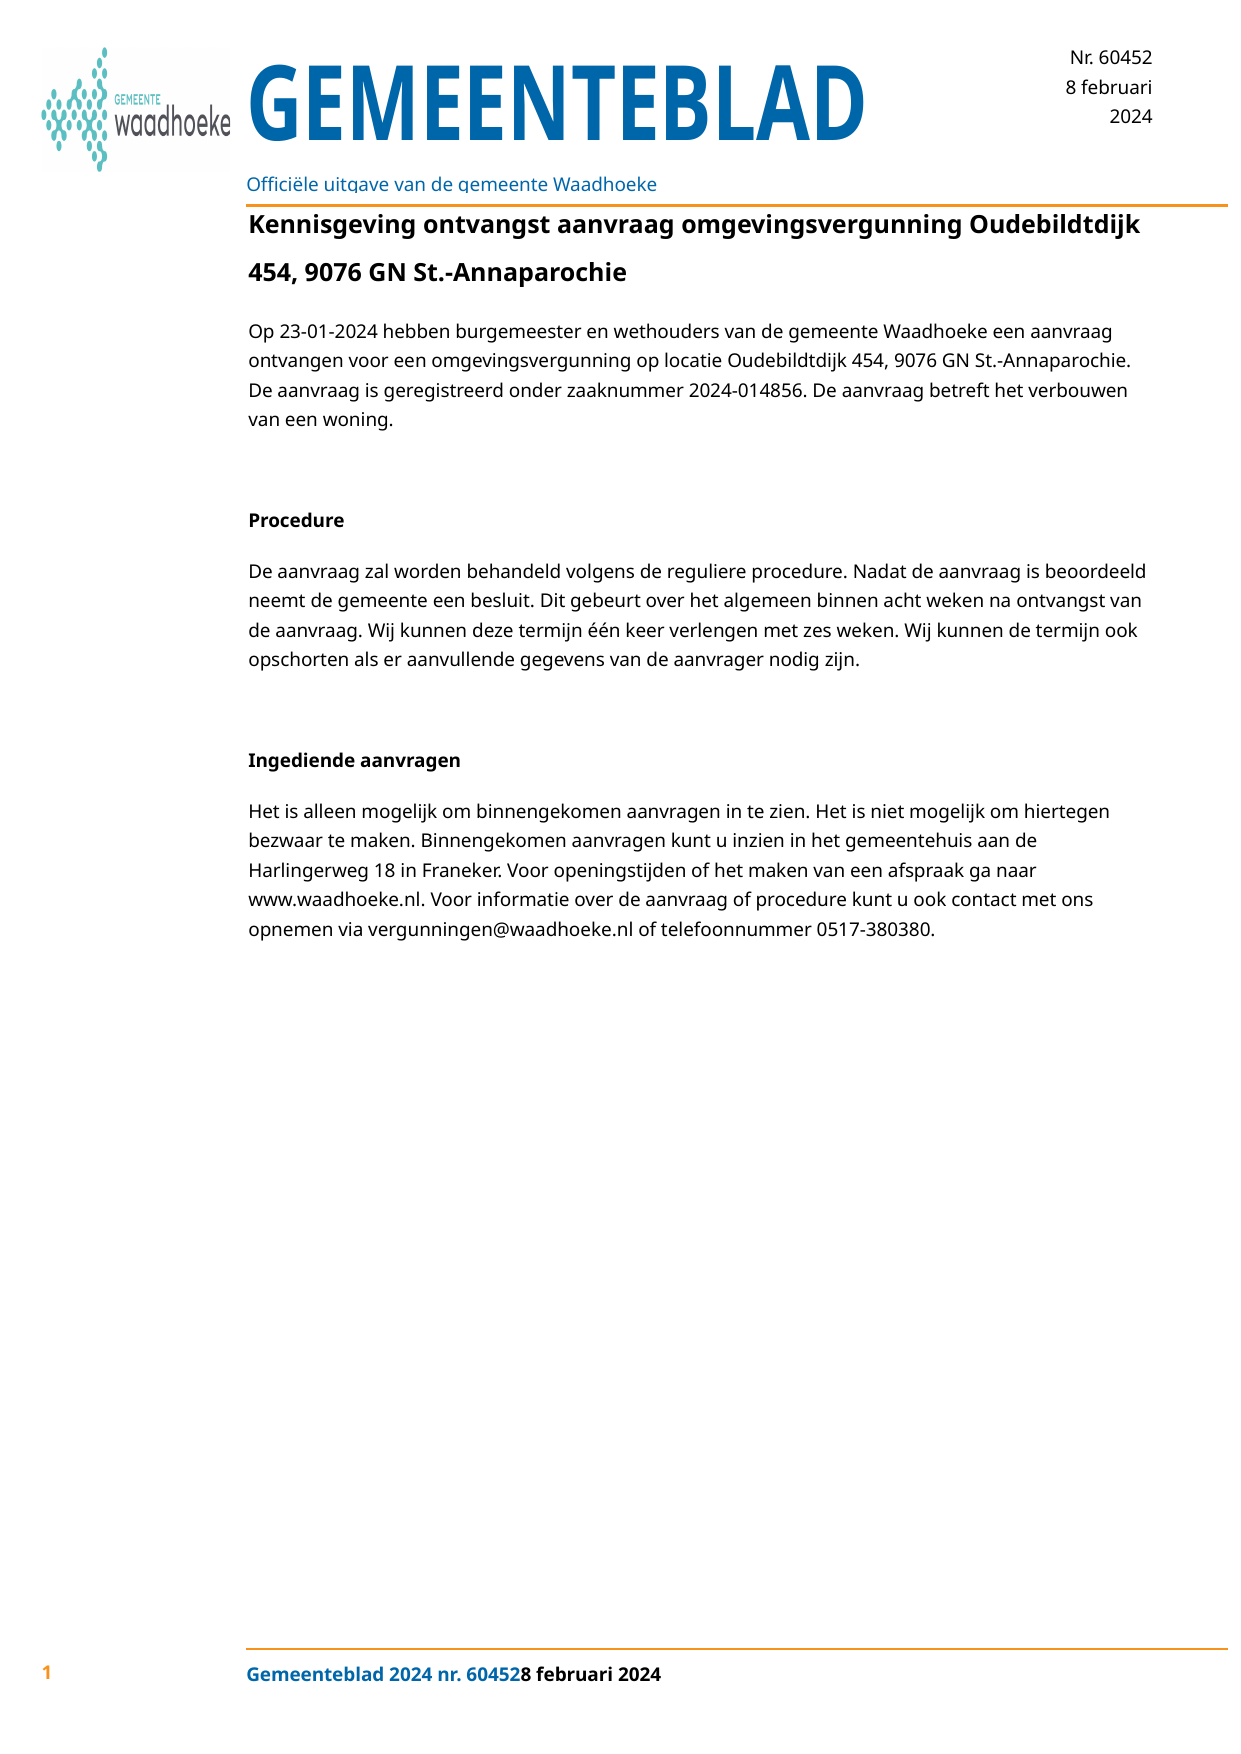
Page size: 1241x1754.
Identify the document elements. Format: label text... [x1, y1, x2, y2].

picture [41, 47, 231, 172]
text Op 23-01-2024 hebben burgemeester en wethouders van de gemeente Waadhoeke een aanvraag ontvangen voor een omgevingsvergunning op locatie Oudebildtdijk 454, 9076 GN St.-Annaparochie. De aanvraag is geregistreerd onder zaaknummer 2024-014856. De aanvraag betreft het verbouwen van een woning. [248, 318, 1152, 432]
text Ingediende aanvragen [248, 747, 1152, 773]
text Kennisgeving ontvangst aanvraag omgevingsvergunning Oudebildtdijk 454, 9076 GN St.-Annaparochie [248, 207, 1152, 288]
text Het is alleen mogelijk om binnengekomen aanvragen in te zien. Het is niet mogelijk om hiertegen bezwaar te maken. Binnengekomen aanvragen kunt u inzien in het gemeentehuis aan de Harlingerweg 18 in Franeker. Voor openingstijden of het maken van een afspraak ga naar www.waadhoeke.nl. Voor informatie over de aanvraag of procedure kunt u ook contact met ons opnemen via vergunningen@waadhoeke.nl of telefoonnummer 0517-380380. [248, 798, 1152, 942]
text Procedure [248, 507, 1152, 533]
text De aanvraag zal worden behandeld volgens de reguliere procedure. Nadat de aanvraag is beoordeeld neemt de gemeente een besluit. Dit gebeurt over het algemeen binnen acht weken na ontvangst van de aanvraag. Wij kunnen deze termijn één keer verlengen met zes weken. Wij kunnen de termijn ook opschorten als er aanvullende gegevens van de aanvrager nodig zijn. [248, 558, 1152, 672]
